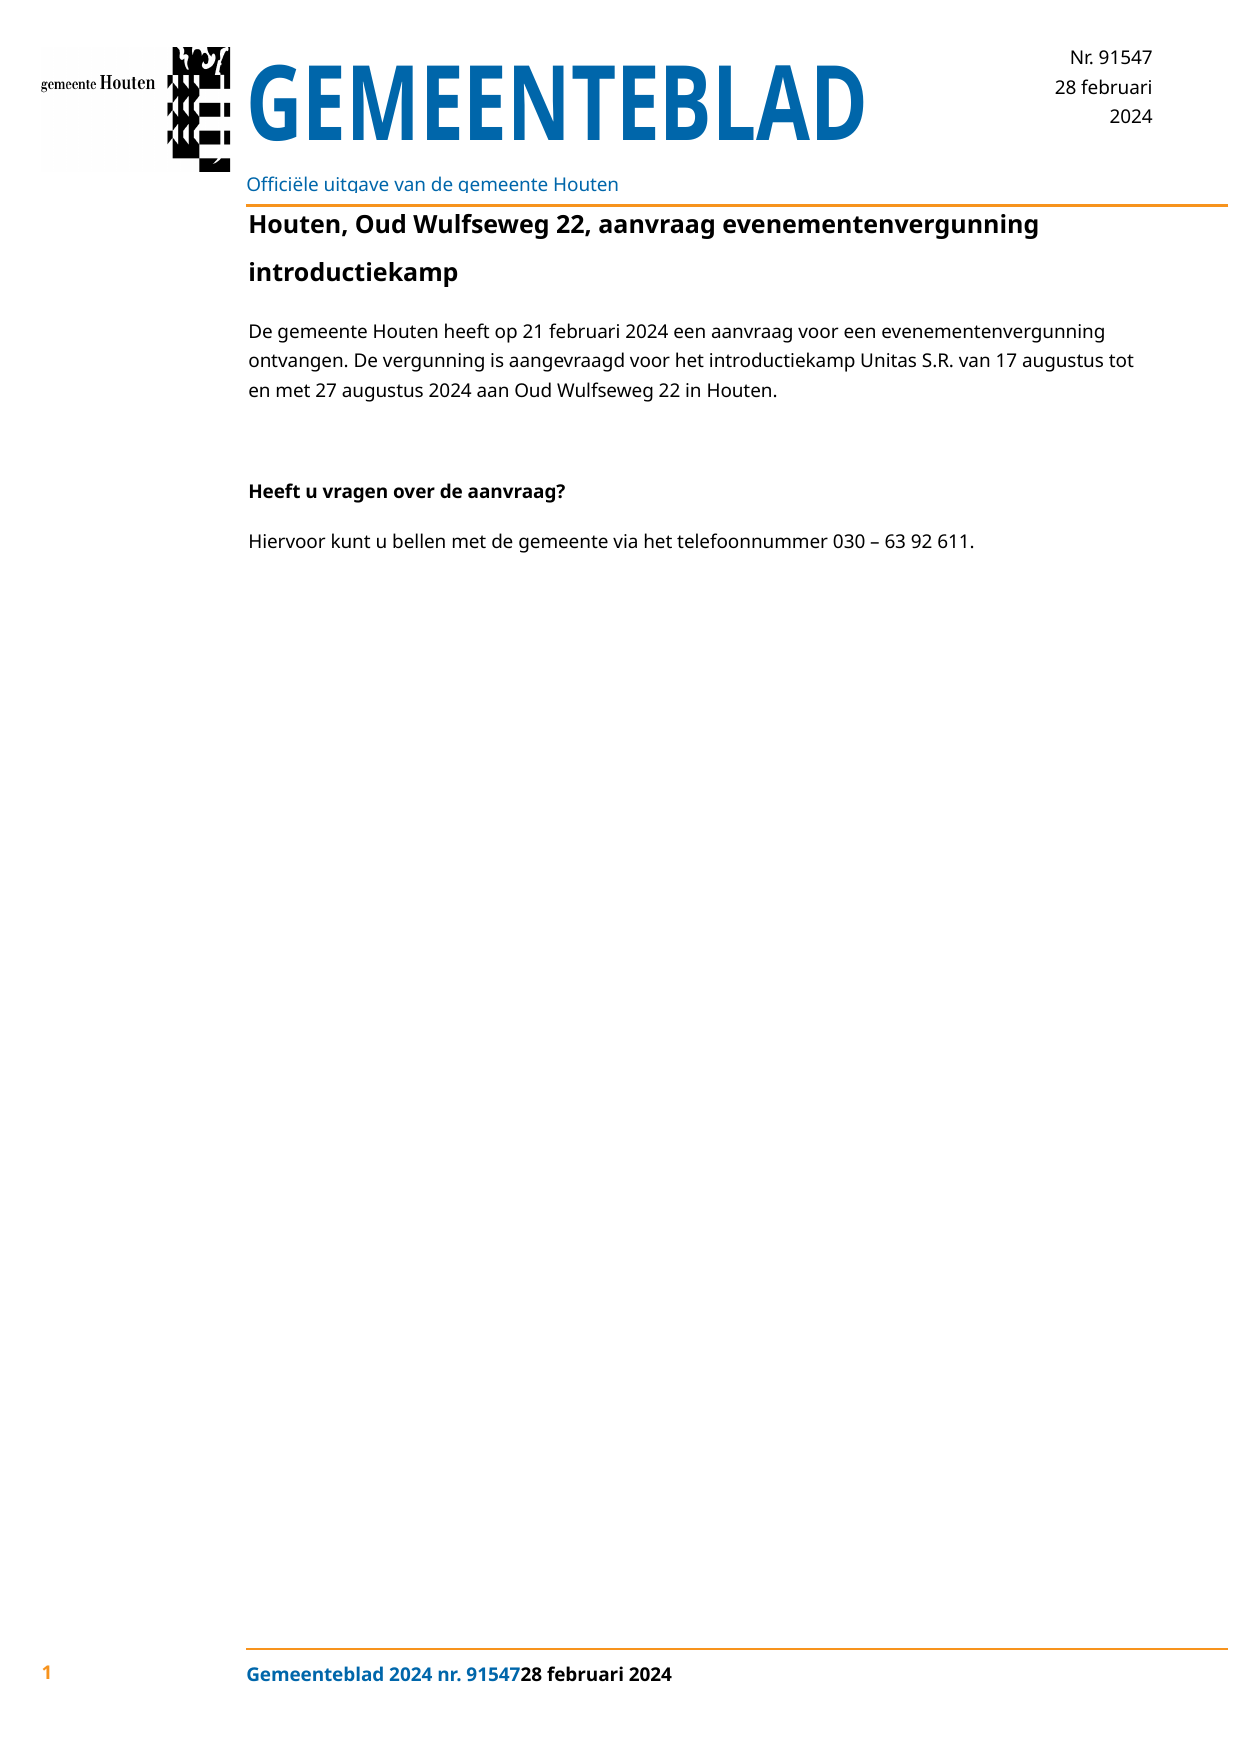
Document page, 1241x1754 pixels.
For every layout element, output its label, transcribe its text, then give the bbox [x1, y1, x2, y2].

picture [41, 47, 231, 172]
text De gemeente Houten heeft op 21 februari 2024 een aanvraag voor een evenementenvergunning ontvangen. De vergunning is aangevraagd voor het introductiekamp Unitas S.R. van 17 augustus tot en met 27 augustus 2024 aan Oud Wulfseweg 22 in Houten. [248, 318, 1152, 403]
text Houten, Oud Wulfseweg 22, aanvraag evenementenvergunning introductiekamp [248, 207, 1152, 288]
text Hiervoor kunt u bellen met de gemeente via het telefoonnummer 030 – 63 92 611. [248, 528, 1152, 554]
text Heeft u vragen over de aanvraag? [248, 478, 1152, 504]
